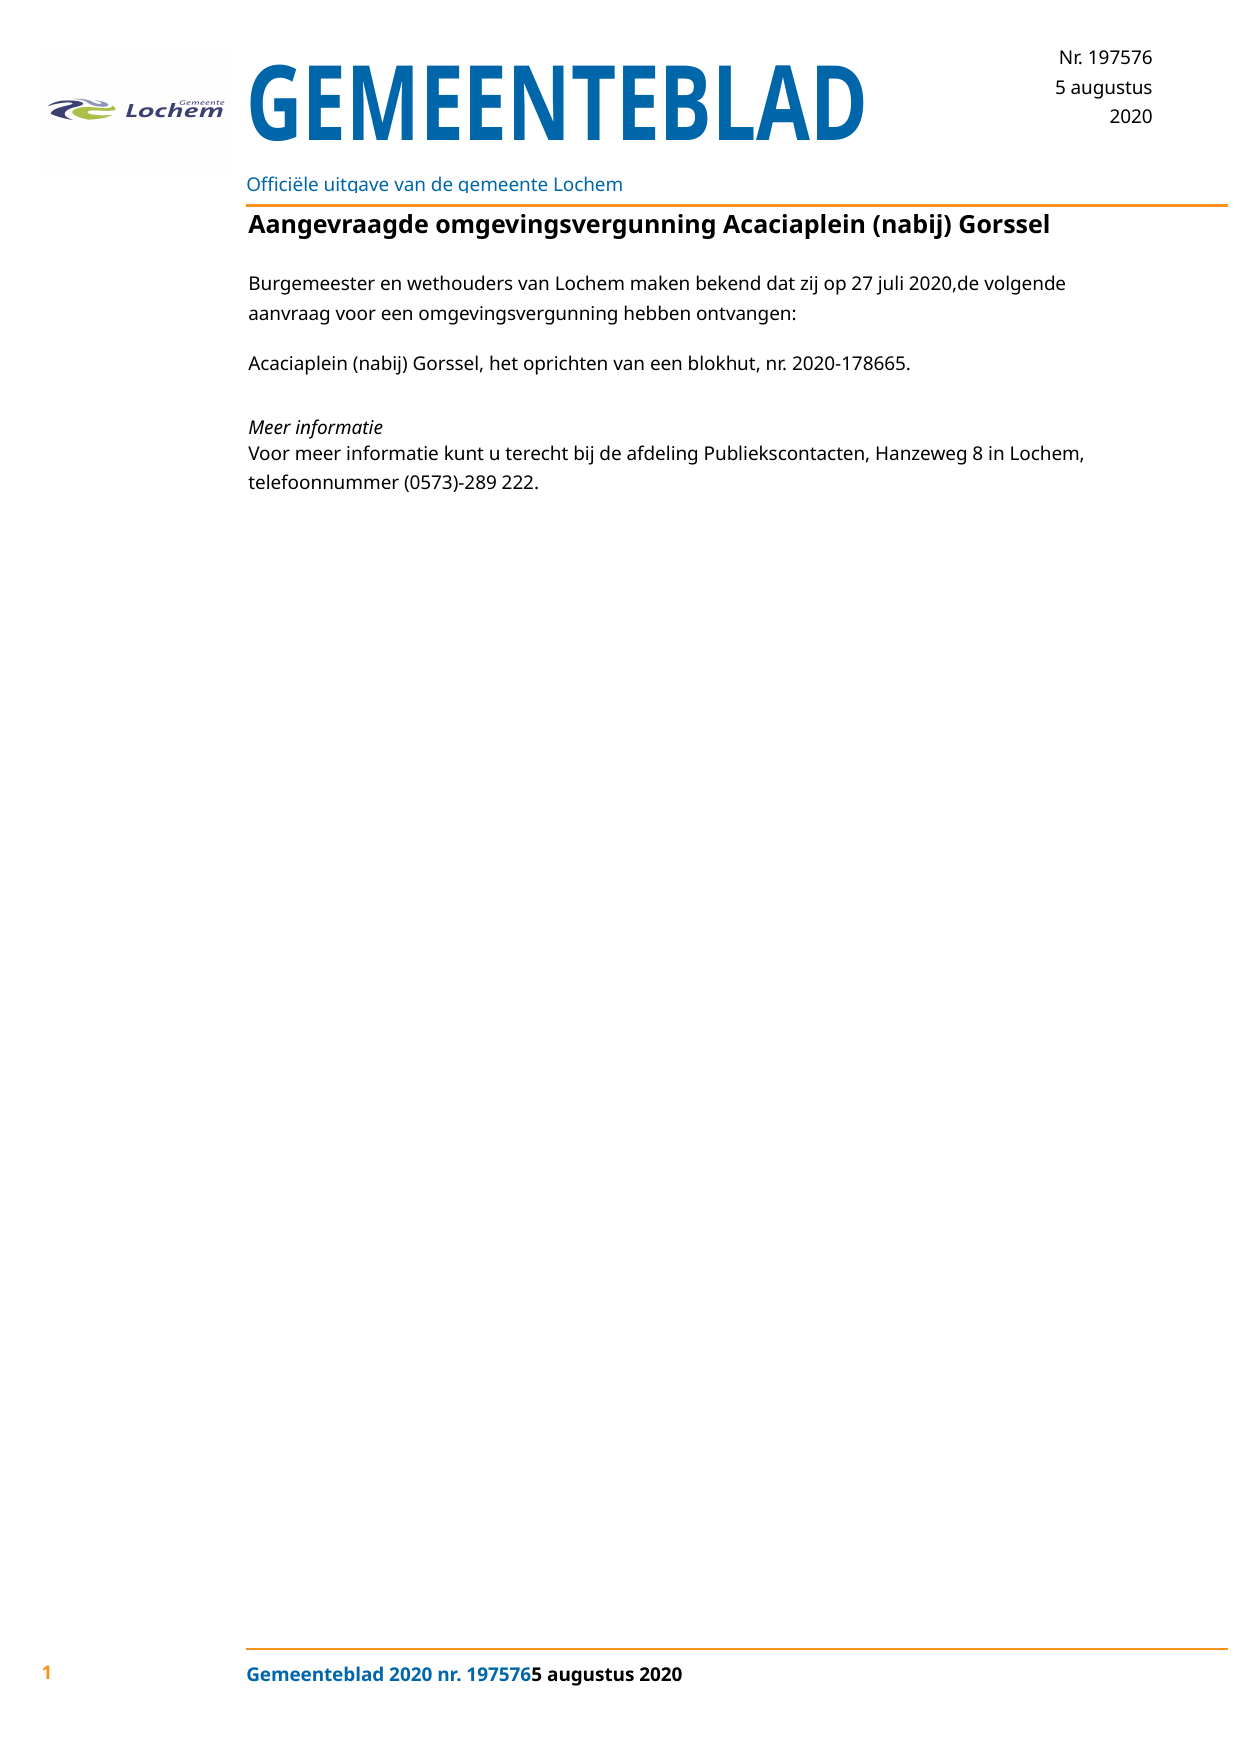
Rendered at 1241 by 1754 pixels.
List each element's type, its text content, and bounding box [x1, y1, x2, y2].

text Acaciaplein (nabij) Gorssel, het oprichten van een blokhut, nr. 2020-178665. [248, 350, 1152, 376]
text Burgemeester en wethouders van Lochem maken bekend dat zij op 27 juli 2020,de volgende aanvraag voor een omgevingsvergunning hebben ontvangen: [248, 270, 1152, 326]
text Voor meer informatie kunt u terecht bij de afdeling Publiekscontacten, Hanzeweg 8 in Lochem, telefoonnummer (0573)-289 222. [248, 440, 1152, 495]
text Aangevraagde omgevingsvergunning Acaciaplein (nabij) Gorssel [248, 207, 1152, 241]
text Meer informatie [248, 414, 1152, 440]
picture [41, 47, 231, 172]
